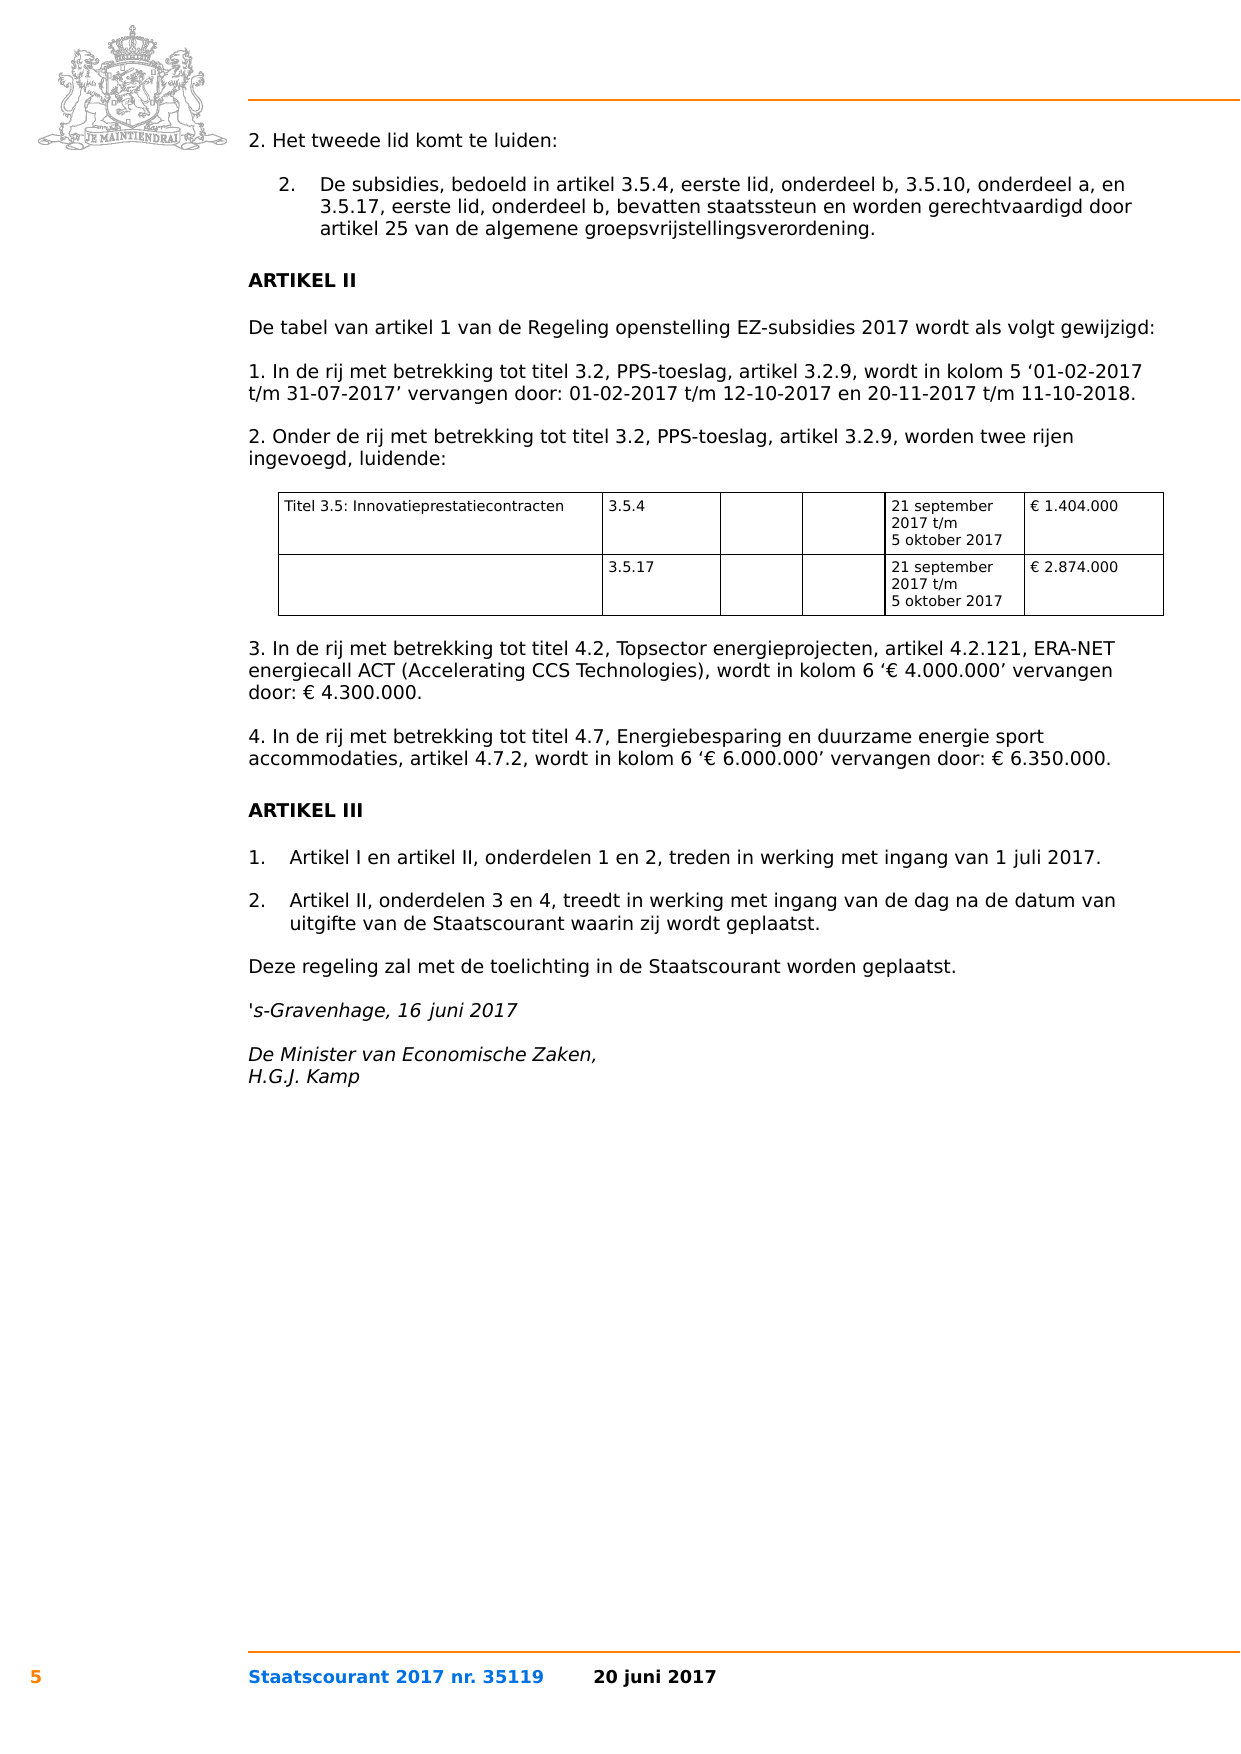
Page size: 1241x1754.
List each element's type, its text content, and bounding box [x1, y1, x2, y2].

table_header [721, 493, 802, 553]
text De Minister van Economische Zaken, H.G.J. Kamp [248, 1044, 1163, 1088]
table_cell [279, 555, 602, 615]
text 1. In de rij met betrekking tot titel 3.2, PPS-toeslag, artikel 3.2.9, wordt in kolom 5 ‘01-02-2017 t/m 31-07-2017’ vervangen door: 01-02-2017 t/m 12-10-2017 en 20-11-2017 t/m 11-10-2018. [248, 361, 1163, 404]
text De tabel van artikel 1 van de Regeling openstelling EZ-subsidies 2017 wordt als volgt gewijzigd: [248, 317, 1163, 339]
table_header [803, 493, 884, 553]
text 2. De subsidies, bedoeld in artikel 3.5.4, eerste lid, onderdeel b, 3.5.10, onderdeel a, en 3.5.17, eerste lid, onderdeel b, bevatten staatssteun en worden gerechtvaardigd door artikel 25 van de algemene groepsvrijstellingsverordening. [278, 174, 1163, 240]
text 's-Gravenhage, 16 juni 2017 [248, 1000, 1163, 1022]
text 2. Onder de rij met betrekking tot titel 3.2, PPS-toeslag, artikel 3.2.9, worden twee rijen ingevoegd, luidende: [248, 426, 1163, 470]
text Deze regeling zal met de toelichting in de Staatscourant worden geplaatst. [248, 956, 1163, 978]
table_header € 1.404.000 [1025, 493, 1163, 553]
text 2. Artikel II, onderdelen 3 en 4, treedt in werking met ingang van de dag na de datum van uitgifte van de Staatscourant waarin zij wordt geplaatst. [248, 890, 1163, 934]
table_header Titel 3.5: Innovatieprestatiecontracten [279, 493, 602, 553]
subtitle ARTIKEL III [248, 799, 1163, 822]
table_header 21 september 2017 t/m 5 oktober 2017 [886, 493, 1024, 553]
table_cell 21 september 2017 t/m 5 oktober 2017 [886, 555, 1024, 615]
text 2. Het tweede lid komt te luiden: [248, 130, 1163, 152]
picture [38, 25, 227, 150]
table_cell € 2.874.000 [1025, 555, 1163, 615]
table_cell 3.5.17 [603, 555, 720, 615]
text 3. In de rij met betrekking tot titel 4.2, Topsector energieprojecten, artikel 4.2.121, ERA-NET energiecall ACT (Accelerating CCS Technologies), wordt in kolom 6 ‘€ 4.000.000’ vervangen door: € 4.300.000. [248, 638, 1163, 704]
table_header 3.5.4 [603, 493, 720, 553]
table_cell [721, 555, 802, 615]
text 4. In de rij met betrekking tot titel 4.7, Energiebesparing en duurzame energie sport accommodaties, artikel 4.7.2, wordt in kolom 6 ‘€ 6.000.000’ vervangen door: € 6.350.000. [248, 726, 1163, 769]
subtitle ARTIKEL II [248, 270, 1163, 292]
text 1. Artikel I en artikel II, onderdelen 1 en 2, treden in werking met ingang van 1 juli 2017. [248, 847, 1163, 868]
table_cell [803, 555, 884, 615]
